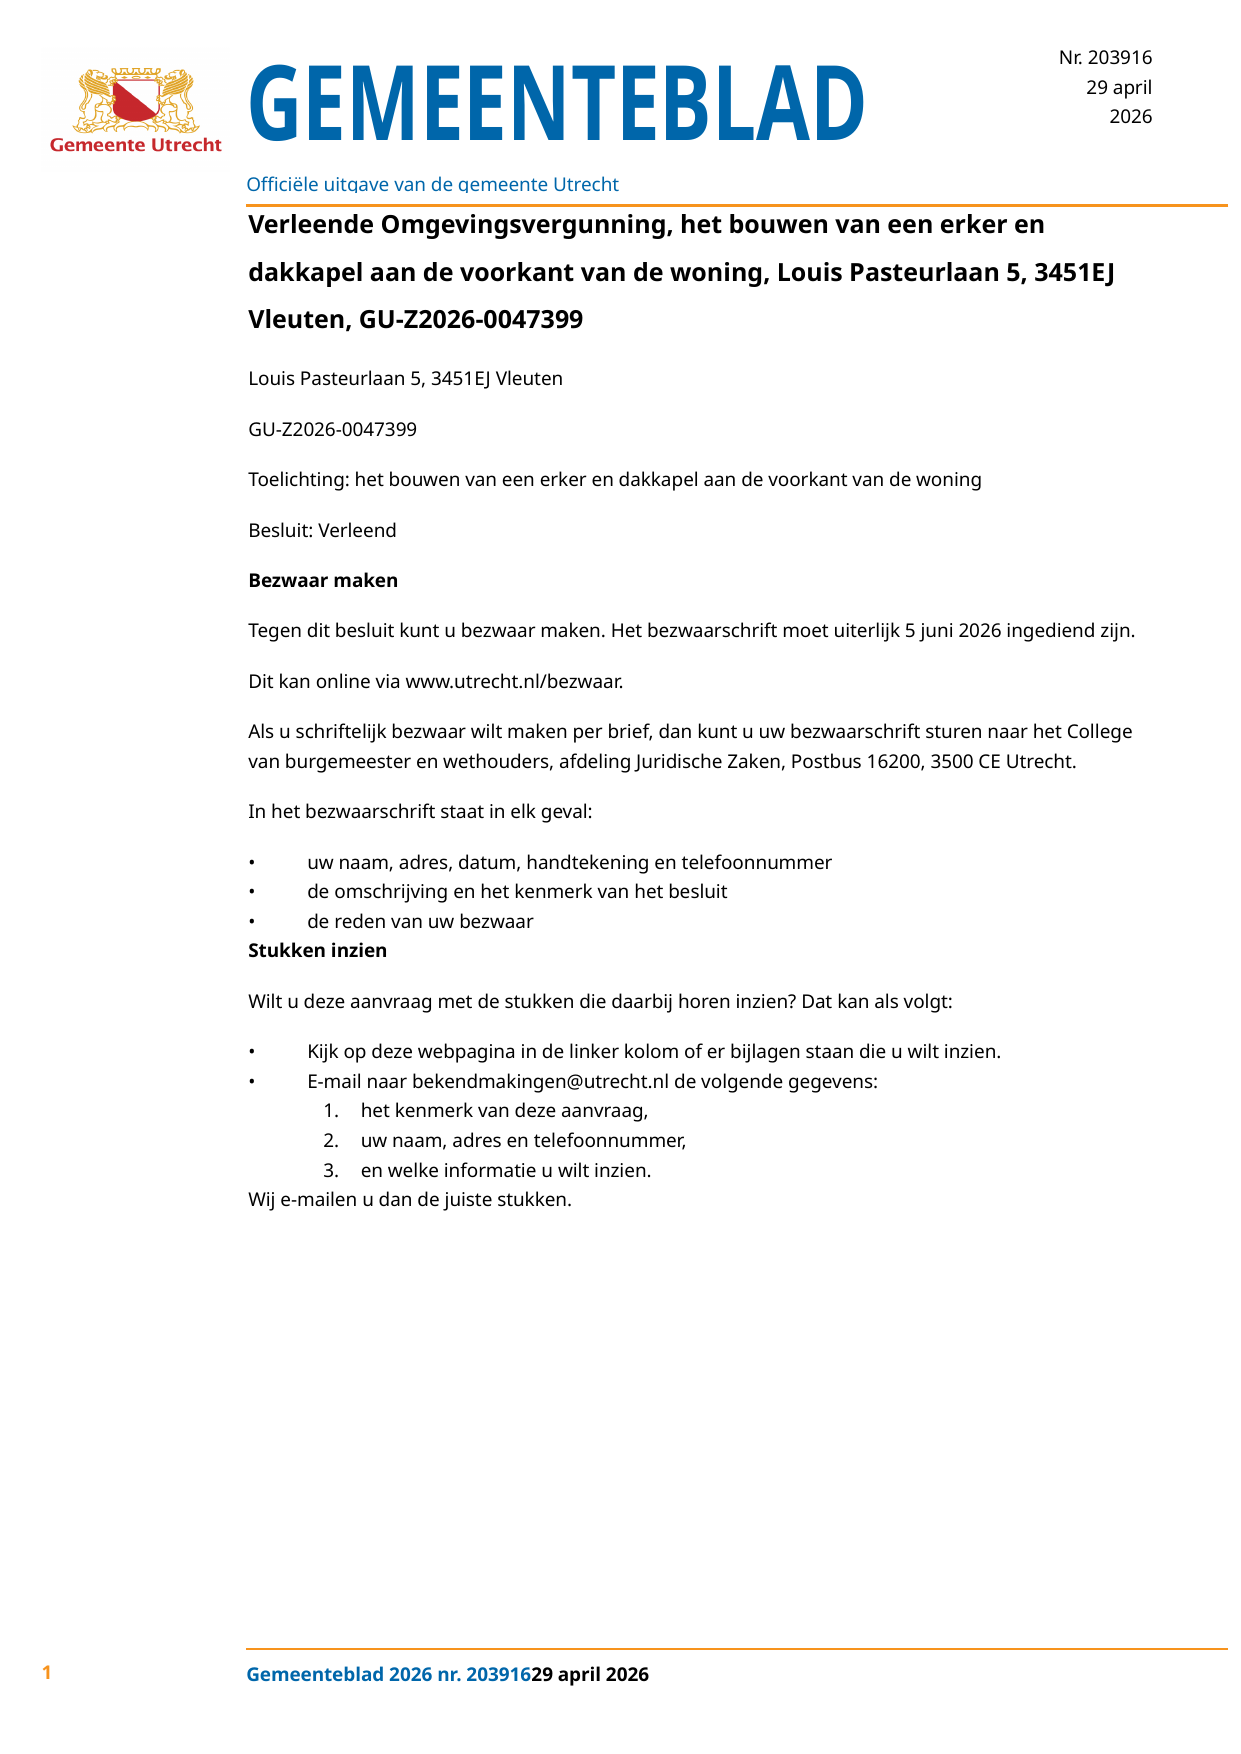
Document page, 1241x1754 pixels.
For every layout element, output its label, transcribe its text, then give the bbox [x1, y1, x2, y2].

text Louis Pasteurlaan 5, 3451EJ Vleuten [248, 366, 1152, 391]
text Wilt u deze aanvraag met de stukken die daarbij horen inzien? Dat kan als volgt: [248, 988, 1152, 1014]
text GU-Z2026-0047399 [248, 416, 1152, 442]
list Kijk op deze webpagina in de linker kolom of er bijlagen staan die u wilt inzien. [248, 1038, 1152, 1064]
text Verleende Omgevingsvergunning, het bouwen van een erker en dakkapel aan de voorkant van de woning, Louis Pasteurlaan 5, 3451EJ Vleuten, GU-Z2026-0047399 [248, 207, 1152, 336]
text Bezwaar maken [248, 567, 1152, 593]
text Wij e-mailen u dan de juiste stukken. [248, 1186, 1152, 1212]
list de omschrijving en het kenmerk van het besluit [248, 878, 1152, 904]
text Dit kan online via www.utrecht.nl/bezwaar. [248, 668, 1152, 694]
text Stukken inzien [248, 938, 1152, 963]
list uw naam, adres en telefoonnummer, [323, 1127, 1152, 1153]
picture [41, 47, 231, 172]
list het kenmerk van deze aanvraag, [323, 1098, 1152, 1123]
text Als u schriftelijk bezwaar wilt maken per brief, dan kunt u uw bezwaarschrift sturen naar het College van burgemeester en wethouders, afdeling Juridische Zaken, Postbus 16200, 3500 CE Utrecht. [248, 718, 1152, 774]
list de reden van uw bezwaar [248, 908, 1152, 934]
text Besluit: Verleend [248, 517, 1152, 542]
text In het bezwaarschrift staat in elk geval: [248, 798, 1152, 824]
text Toelichting: het bouwen van een erker en dakkapel aan de voorkant van de woning [248, 466, 1152, 492]
list uw naam, adres, datum, handtekening en telefoonnummer [248, 849, 1152, 874]
list en welke informatie u wilt inzien. [323, 1157, 1152, 1182]
list E-mail naar bekendmakingen@utrecht.nl de volgende gegevens: [248, 1068, 1152, 1094]
text Tegen dit besluit kunt u bezwaar maken. Het bezwaarschrift moet uiterlijk 5 juni 2026 ingediend zijn. [248, 618, 1152, 643]
